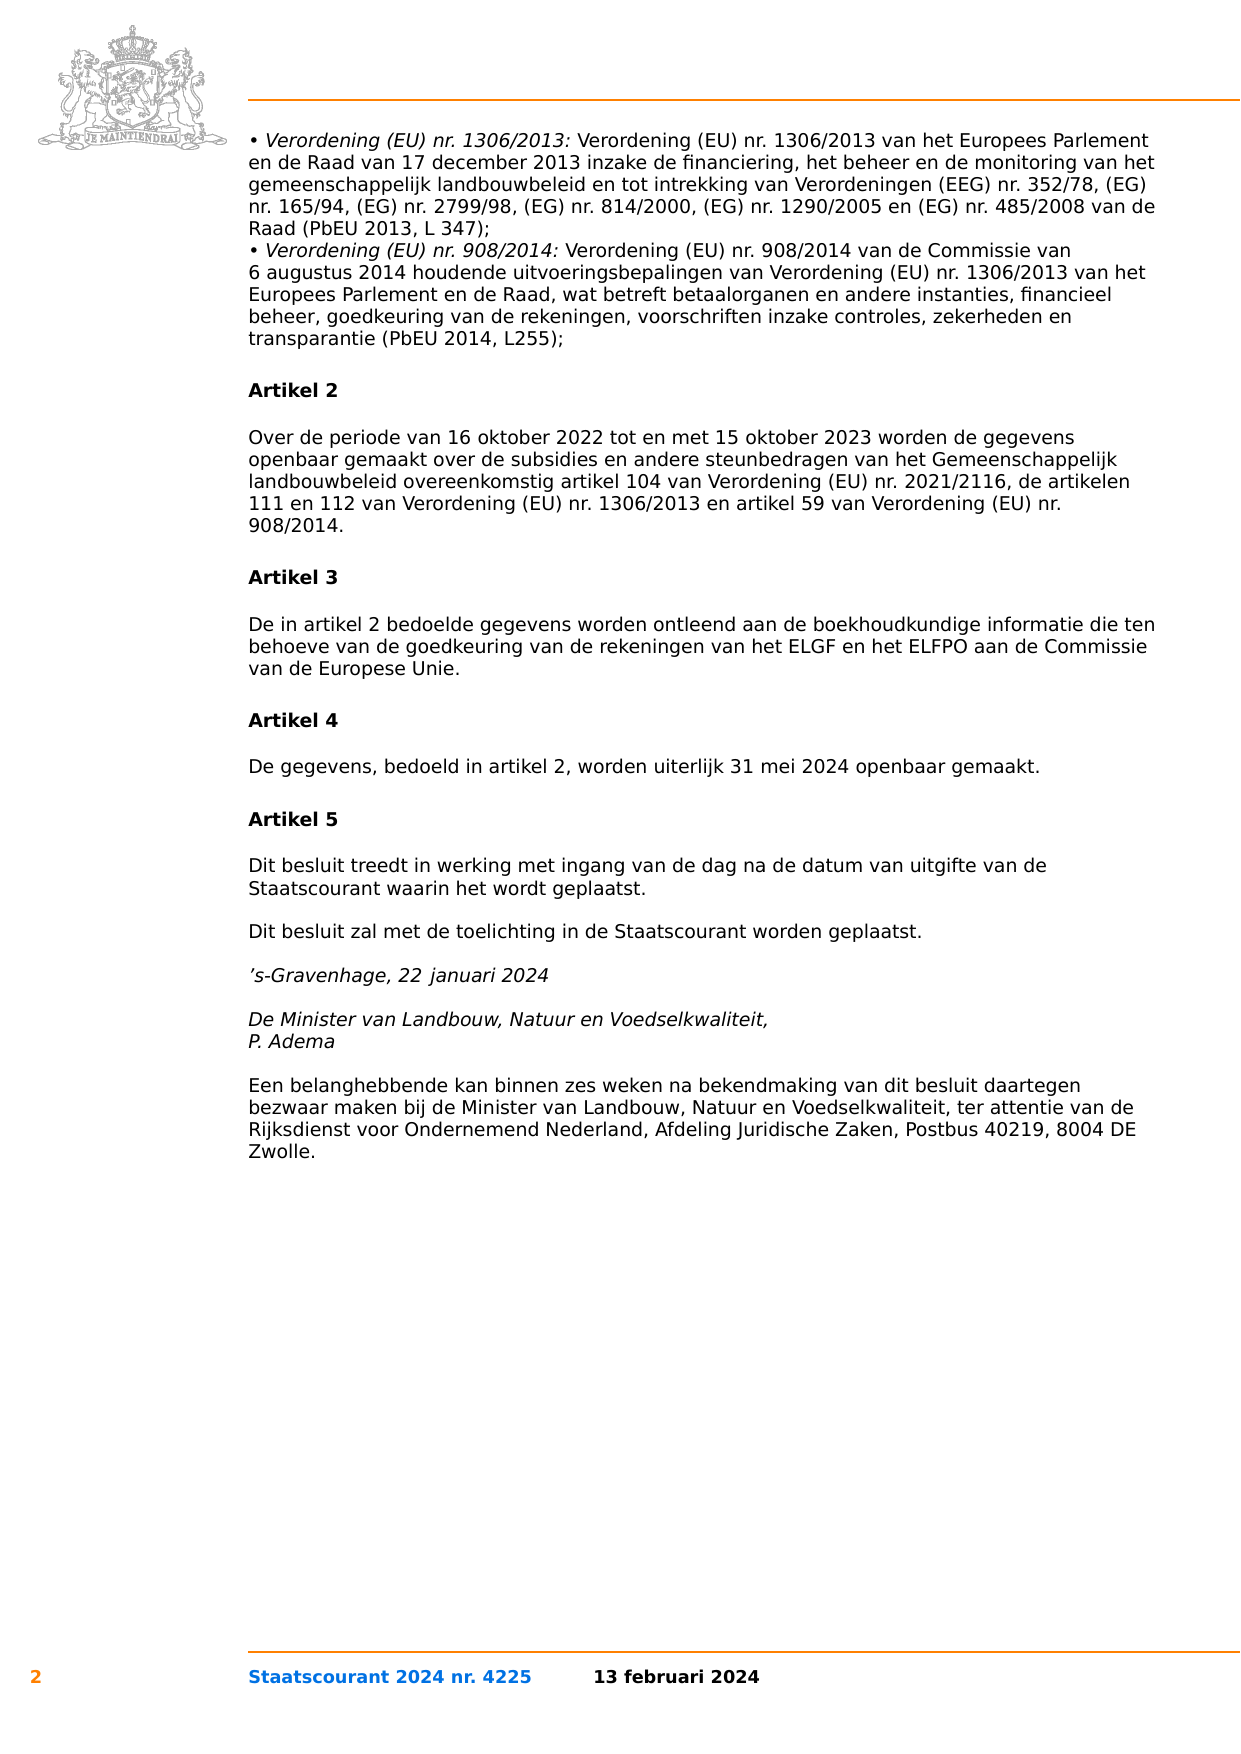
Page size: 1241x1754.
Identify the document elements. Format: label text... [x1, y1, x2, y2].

text De Minister van Landbouw, Natuur en Voedselkwaliteit, P. Adema [248, 1009, 1163, 1053]
text Over de periode van 16 oktober 2022 tot en met 15 oktober 2023 worden de gegevens openbaar gemaakt over de subsidies en andere steunbedragen van het Gemeenschappelijk landbouwbeleid overeenkomstig artikel 104 van Verordening (EU) nr. 2021/2116, de artikelen 111 en 112 van Verordening (EU) nr. 1306/2013 en artikel 59 van Verordening (EU) nr. 908/2014. [248, 427, 1163, 537]
subtitle Artikel 4 [248, 709, 1163, 731]
text ’s-Gravenhage, 22 januari 2024 [248, 965, 1163, 987]
text Dit besluit zal met de toelichting in de Staatscourant worden geplaatst. [248, 921, 1163, 943]
subtitle Artikel 5 [248, 808, 1163, 830]
subtitle Artikel 3 [248, 567, 1163, 588]
text De gegevens, bedoeld in artikel 2, worden uiterlijk 31 mei 2024 openbaar gemaakt. [248, 756, 1163, 778]
text Een belanghebbende kan binnen zes weken na bekendmaking van dit besluit daartegen bezwaar maken bij de Minister van Landbouw, Natuur en Voedselkwaliteit, ter attentie van de Rijksdienst voor Ondernemend Nederland, Afdeling Juridische Zaken, Postbus 40219, 8004 DE Zwolle. [248, 1075, 1163, 1163]
picture [38, 25, 227, 150]
subtitle Artikel 2 [248, 380, 1163, 402]
text • Verordening (EU) nr. 908/2014: Verordening (EU) nr. 908/2014 van de Commissie van 6 augustus 2014 houdende uitvoeringsbepalingen van Verordening (EU) nr. 1306/2013 van het Europees Parlement en de Raad, wat betreft betaalorganen en andere instanties, financieel beheer, goedkeuring van de rekeningen, voorschriften inzake controles, zekerheden en transparantie (PbEU 2014, L255); [248, 240, 1163, 350]
text • Verordening (EU) nr. 1306/2013: Verordening (EU) nr. 1306/2013 van het Europees Parlement en de Raad van 17 december 2013 inzake de financiering, het beheer en de monitoring van het gemeenschappelijk landbouwbeleid en tot intrekking van Verordeningen (EEG) nr. 352/78, (EG) nr. 165/94, (EG) nr. 2799/98, (EG) nr. 814/2000, (EG) nr. 1290/2005 en (EG) nr. 485/2008 van de Raad (PbEU 2013, L 347); [248, 130, 1163, 240]
text Dit besluit treedt in werking met ingang van de dag na de datum van uitgifte van de Staatscourant waarin het wordt geplaatst. [248, 855, 1163, 899]
text De in artikel 2 bedoelde gegevens worden ontleend aan de boekhoudkundige informatie die ten behoeve van de goedkeuring van de rekeningen van het ELGF en het ELFPO aan de Commissie van de Europese Unie. [248, 613, 1163, 679]
